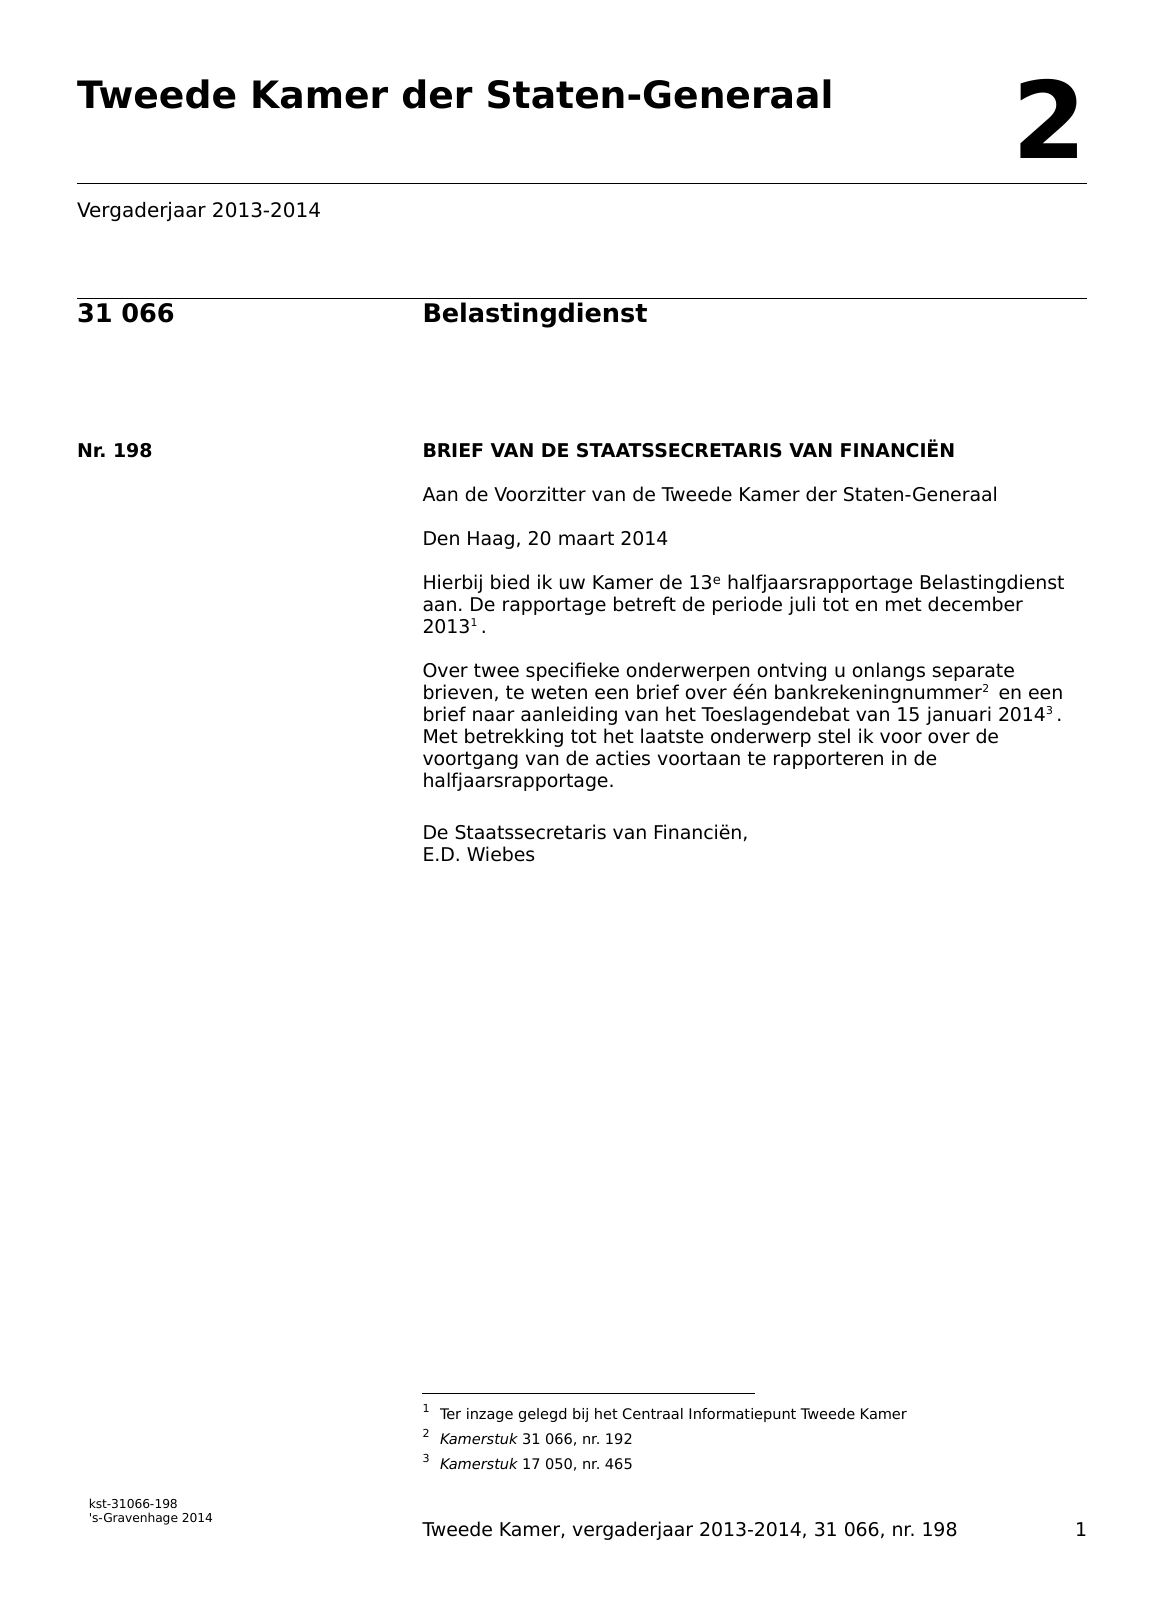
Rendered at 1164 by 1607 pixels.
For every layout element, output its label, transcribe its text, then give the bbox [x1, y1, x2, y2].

text Kamerstuk 17 050, nr. 465 [422, 1452, 1087, 1474]
text Den Haag, 20 maart 2014 [422, 528, 1087, 550]
subtitle Nr. 198 BRIEF VAN DE STAATSSECRETARIS VAN FINANCIËN [77, 440, 1087, 462]
text Kamerstuk 31 066, nr. 192 [422, 1427, 1087, 1449]
table_header 2 [886, 59, 1087, 183]
table_header Tweede Kamer der Staten-Generaal [77, 59, 886, 183]
text Hierbij bied ik uw Kamer de 13e halfjaarsrapportage Belastingdienst aan. De rapportage betreft de periode juli tot en met december 2013. [422, 572, 1087, 638]
table_cell Vergaderjaar 2013-2014 [77, 184, 1087, 298]
text Ter inzage gelegd bij het Centraal Informatiepunt Tweede Kamer [422, 1402, 1087, 1424]
text 's-Gravenhage 2014 [88, 1511, 323, 1525]
text Aan de Voorzitter van de Tweede Kamer der Staten-Generaal [422, 484, 1087, 506]
subtitle 31 066 Belastingdienst [77, 299, 1087, 329]
text kst-31066-198 [88, 1497, 323, 1511]
text De Staatssecretaris van Financiën, E.D. Wiebes [422, 822, 1087, 866]
text Over twee specifieke onderwerpen ontving u onlangs separate brieven, te weten een brief over één bankrekeningnummer en een brief naar aanleiding van het Toeslagendebat van 15 januari 2014. Met betrekking tot het laatste onderwerp stel ik voor over de voortgang van de acties voortaan te rapporteren in de halfjaarsrapportage. [422, 660, 1087, 792]
